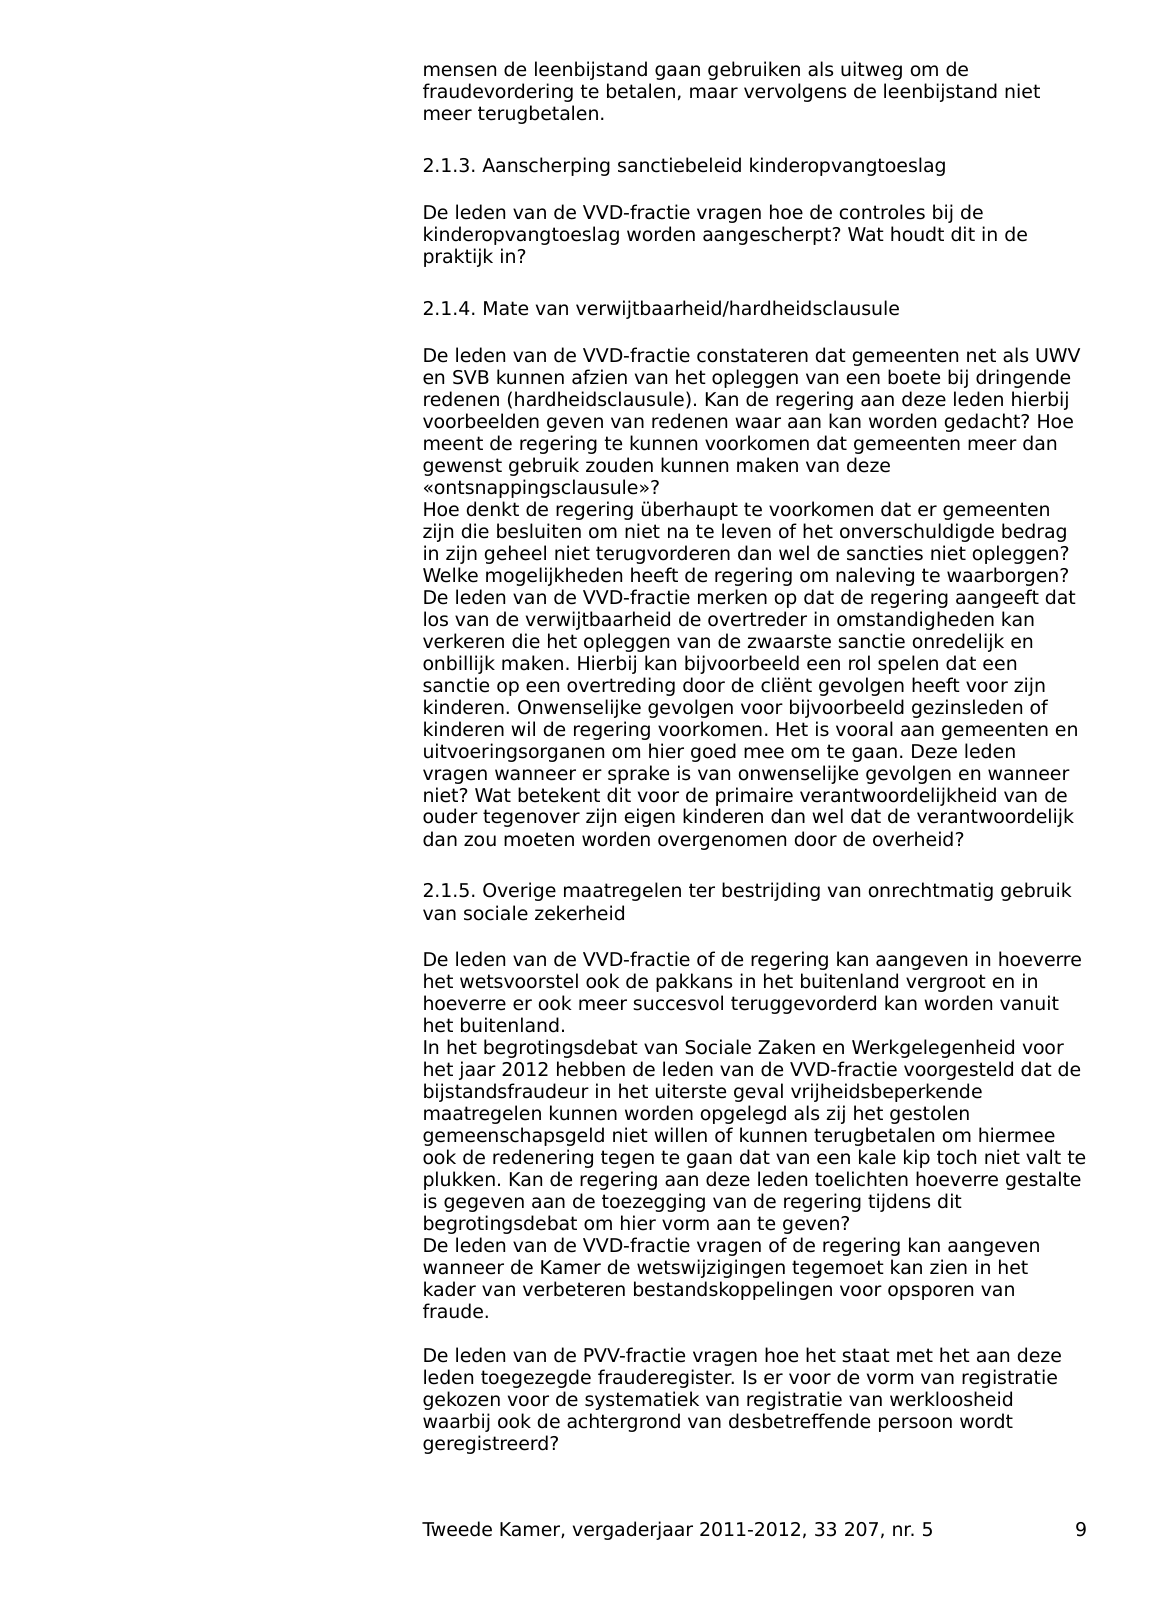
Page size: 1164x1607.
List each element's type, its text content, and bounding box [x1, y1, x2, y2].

text De leden van de PVV-fractie vragen hoe het staat met het aan deze leden toegezegde frauderegister. Is er voor de vorm van registratie gekozen voor de systematiek van registratie van werkloosheid waarbij ook de achtergrond van desbetreffende persoon wordt geregistreerd? [422, 1345, 1087, 1455]
text De leden van de VVD-fractie vragen of de regering kan aangeven wanneer de Kamer de wetswijzigingen tegemoet kan zien in het kader van verbeteren bestandskoppelingen voor opsporen van fraude. [422, 1235, 1087, 1323]
subtitle 2.1.3. Aanscherping sanctiebeleid kinderopvangtoeslag [422, 155, 1087, 177]
subtitle 2.1.4. Mate van verwijtbaarheid/hardheidsclausule [422, 298, 1087, 320]
text De leden van de VVD-fractie merken op dat de regering aangeeft dat los van de verwijtbaarheid de overtreder in omstandigheden kan verkeren die het opleggen van de zwaarste sanctie onredelijk en onbillijk maken. Hierbij kan bijvoorbeeld een rol spelen dat een sanctie op een overtreding door de cliënt gevolgen heeft voor zijn kinderen. Onwenselijke gevolgen voor bijvoorbeeld gezinsleden of kinderen wil de regering voorkomen. Het is vooral aan gemeenten en uitvoeringsorganen om hier goed mee om te gaan. Deze leden vragen wanneer er sprake is van onwenselijke gevolgen en wanneer niet? Wat betekent dit voor de primaire verantwoordelijkheid van de ouder tegenover zijn eigen kinderen dan wel dat de verantwoordelijk dan zou moeten worden overgenomen door de overheid? [422, 587, 1087, 850]
text In het begrotingsdebat van Sociale Zaken en Werkgelegenheid voor het jaar 2012 hebben de leden van de VVD-fractie voorgesteld dat de bijstandsfraudeur in het uiterste geval vrijheidsbeperkende maatregelen kunnen worden opgelegd als zij het gestolen gemeenschapsgeld niet willen of kunnen terugbetalen om hiermee ook de redenering tegen te gaan dat van een kale kip toch niet valt te plukken. Kan de regering aan deze leden toelichten hoeverre gestalte is gegeven aan de toezegging van de regering tijdens dit begrotingsdebat om hier vorm aan te geven? [422, 1037, 1087, 1235]
text mensen de leenbijstand gaan gebruiken als uitweg om de fraudevordering te betalen, maar vervolgens de leenbijstand niet meer terugbetalen. [422, 59, 1087, 125]
text De leden van de VVD-fractie vragen hoe de controles bij de kinderopvangtoeslag worden aangescherpt? Wat houdt dit in de praktijk in? [422, 202, 1087, 268]
text Hoe denkt de regering überhaupt te voorkomen dat er gemeenten zijn die besluiten om niet na te leven of het onverschuldigde bedrag in zijn geheel niet terugvorderen dan wel de sancties niet opleggen? Welke mogelijkheden heeft de regering om naleving te waarborgen? [422, 499, 1087, 587]
text De leden van de VVD-fractie of de regering kan aangeven in hoeverre het wetsvoorstel ook de pakkans in het buitenland vergroot en in hoeverre er ook meer succesvol teruggevorderd kan worden vanuit het buitenland. [422, 949, 1087, 1037]
text De leden van de VVD-fractie constateren dat gemeenten net als UWV en SVB kunnen afzien van het opleggen van een boete bij dringende redenen (hardheidsclausule). Kan de regering aan deze leden hierbij voorbeelden geven van redenen waar aan kan worden gedacht? Hoe meent de regering te kunnen voorkomen dat gemeenten meer dan gewenst gebruik zouden kunnen maken van deze «ontsnappingsclausule»? [422, 345, 1087, 499]
subtitle 2.1.5. Overige maatregelen ter bestrijding van onrechtmatig gebruik van sociale zekerheid [422, 880, 1087, 924]
